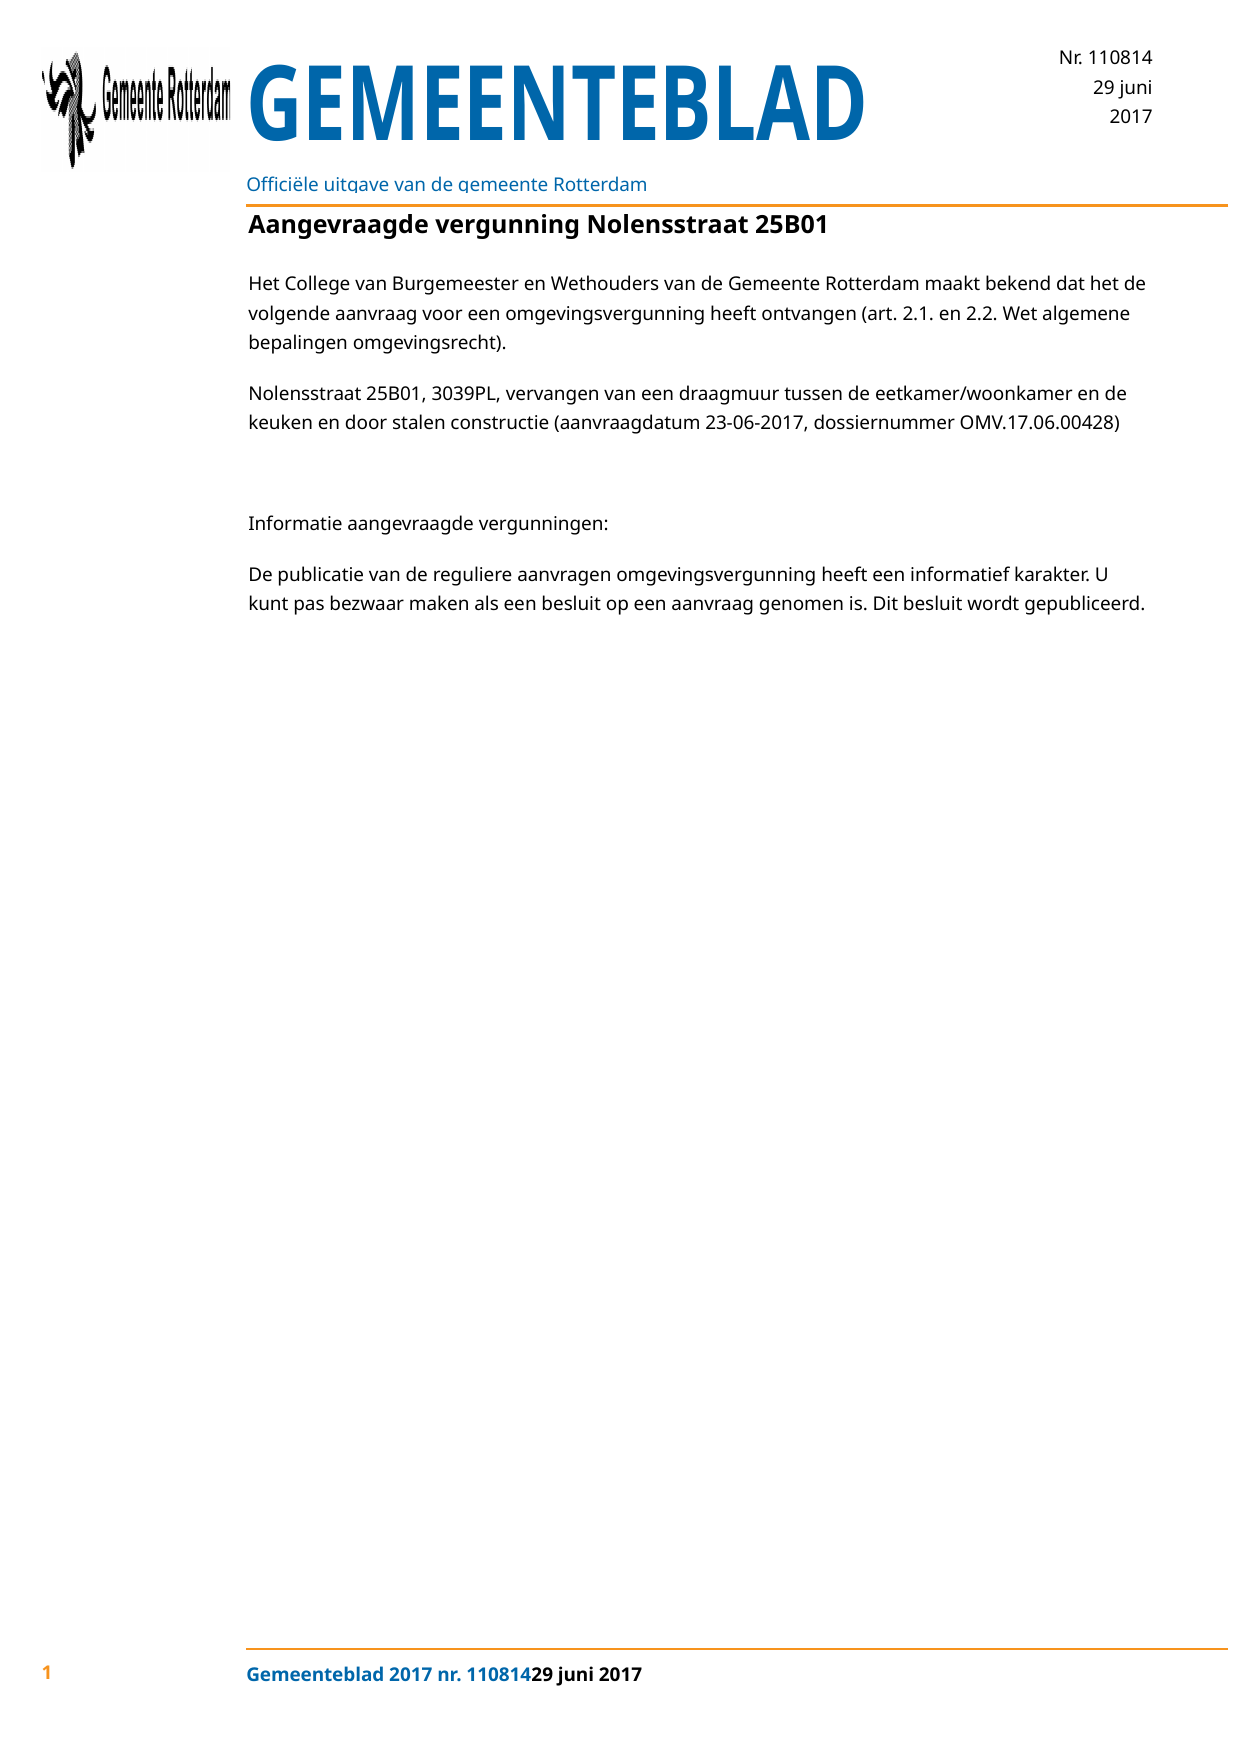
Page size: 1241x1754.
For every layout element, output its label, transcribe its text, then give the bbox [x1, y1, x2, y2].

text De publicatie van de reguliere aanvragen omgevingsvergunning heeft een informatief karakter. U kunt pas bezwaar maken als een besluit op een aanvraag genomen is. Dit besluit wordt gepubliceerd. [248, 561, 1152, 616]
picture [41, 47, 231, 172]
text Aangevraagde vergunning Nolensstraat 25B01 [248, 207, 1152, 241]
text Het College van Burgemeester en Wethouders van de Gemeente Rotterdam maakt bekend dat het de volgende aanvraag voor een omgevingsvergunning heeft ontvangen (art. 2.1. en 2.2. Wet algemene bepalingen omgevingsrecht). [248, 270, 1152, 355]
text Informatie aangevraagde vergunningen: [248, 510, 1152, 536]
text Nolensstraat 25B01, 3039PL, vervangen van een draagmuur tussen de eetkamer/woonkamer en de keuken en door stalen constructie (aanvraagdatum 23-06-2017, dossiernummer OMV.17.06.00428) [248, 380, 1152, 435]
